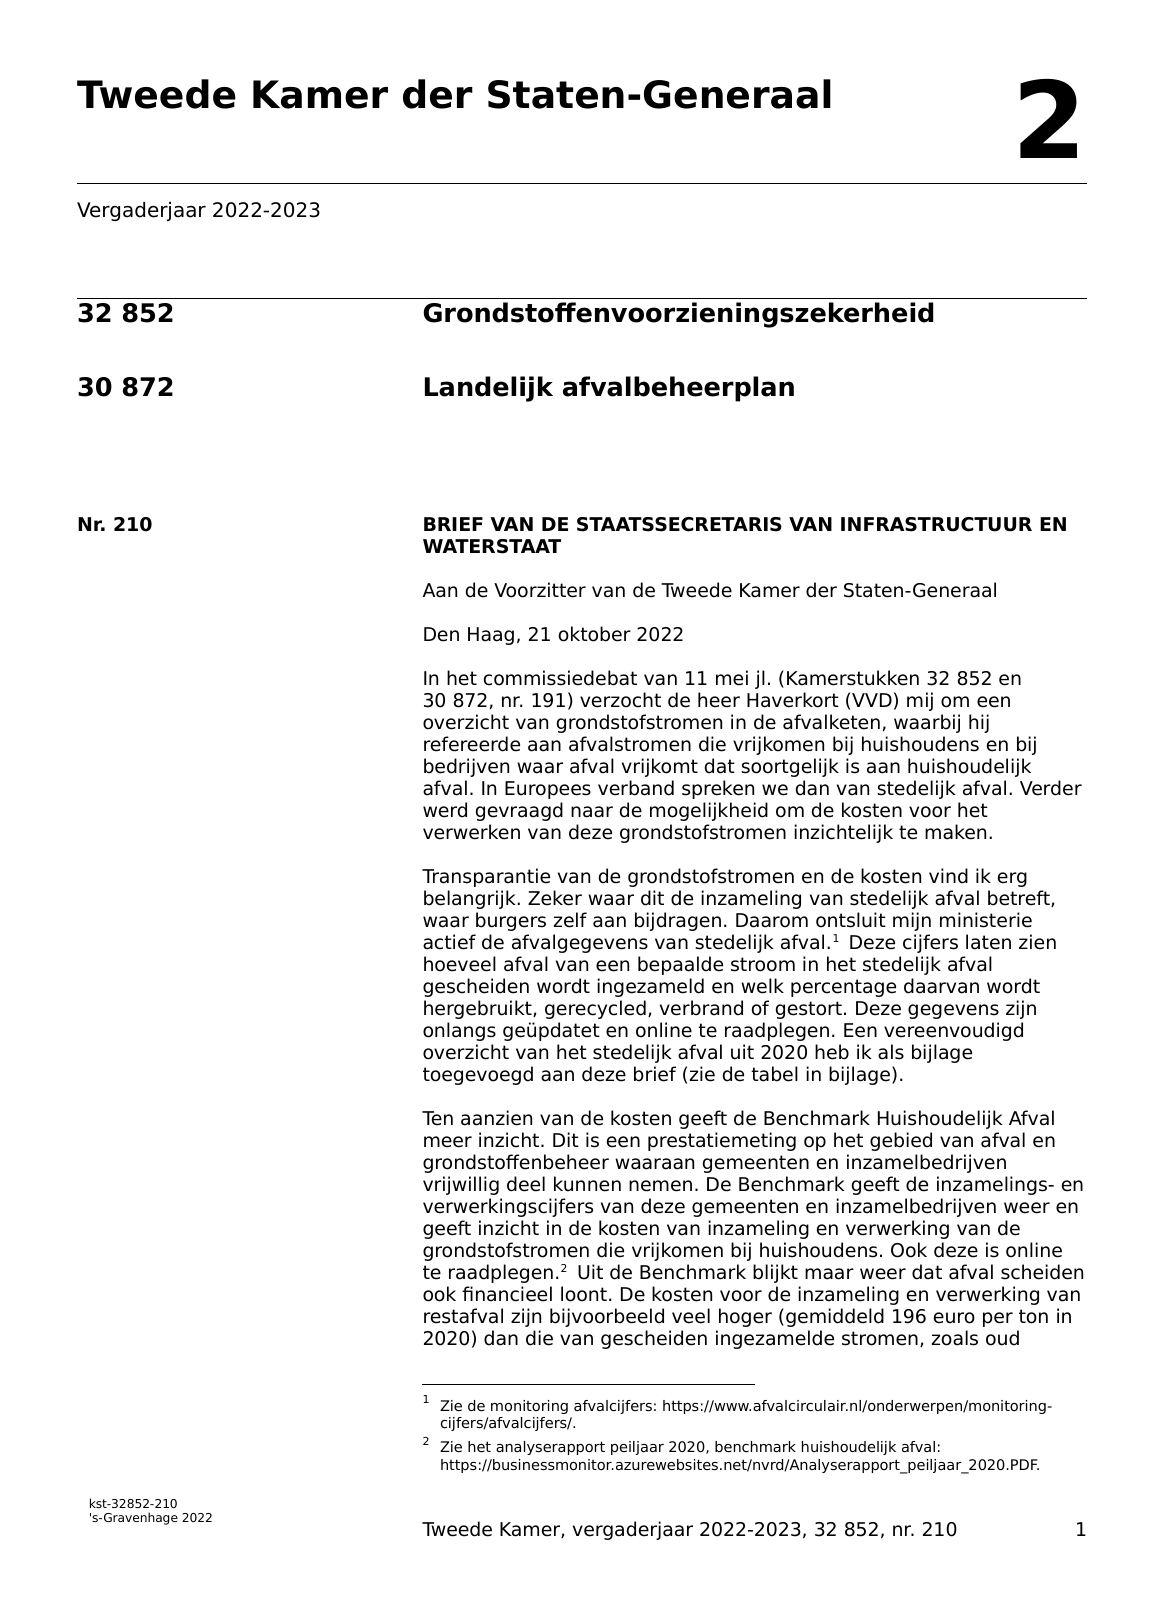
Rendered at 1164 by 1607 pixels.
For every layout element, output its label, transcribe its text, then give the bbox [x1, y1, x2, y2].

text Den Haag, 21 oktober 2022 [422, 624, 1087, 646]
table_header Tweede Kamer der Staten-Generaal [77, 59, 886, 183]
text Aan de Voorzitter van de Tweede Kamer der Staten-Generaal [422, 580, 1087, 602]
text In het commissiedebat van 11 mei jl. (Kamerstukken 32 852 en 30 872, nr. 191) verzocht de heer Haverkort (VVD) mij om een overzicht van grondstofstromen in de afvalketen, waarbij hij refereerde aan afvalstromen die vrijkomen bij huishoudens en bij bedrijven waar afval vrijkomt dat soortgelijk is aan huishoudelijk afval. In Europees verband spreken we dan van stedelijk afval. Verder werd gevraagd naar de mogelijkheid om de kosten voor het verwerken van deze grondstofstromen inzichtelijk te maken. [422, 668, 1087, 844]
text Transparantie van de grondstofstromen en de kosten vind ik erg belangrijk. Zeker waar dit de inzameling van stedelijk afval betreft, waar burgers zelf aan bijdragen. Daarom ontsluit mijn ministerie actief de afvalgegevens van stedelijk afval. Deze cijfers laten zien hoeveel afval van een bepaalde stroom in het stedelijk afval gescheiden wordt ingezameld en welk percentage daarvan wordt hergebruikt, gerecycled, verbrand of gestort. Deze gegevens zijn onlangs geüpdatet en online te raadplegen. Een vereenvoudigd overzicht van het stedelijk afval uit 2020 heb ik als bijlage toegevoegd aan deze brief (zie de tabel in bijlage). [422, 866, 1087, 1086]
table_cell Vergaderjaar 2022-2023 [77, 184, 1087, 298]
subtitle 32 852 Grondstoffenvoorzieningszekerheid [77, 299, 1087, 329]
text 's-Gravenhage 2022 [88, 1511, 323, 1525]
text Ten aanzien van de kosten geeft de Benchmark Huishoudelijk Afval meer inzicht. Dit is een prestatiemeting op het gebied van afval en grondstoffenbeheer waaraan gemeenten en inzamelbedrijven vrijwillig deel kunnen nemen. De Benchmark geeft de inzamelings- en verwerkingscijfers van deze gemeenten en inzamelbedrijven weer en geeft inzicht in de kosten van inzameling en verwerking van de grondstofstromen die vrijkomen bij huishoudens. Ook deze is online te raadplegen. Uit de Benchmark blijkt maar weer dat afval scheiden ook financieel loont. De kosten voor de inzameling en verwerking van restafval zijn bijvoorbeeld veel hoger (gemiddeld 196 euro per ton in 2020) dan die van gescheiden ingezamelde stromen, zoals oud [422, 1108, 1087, 1350]
table_header 2 [886, 59, 1087, 183]
subtitle 30 872 Landelijk afvalbeheerplan [77, 373, 1087, 403]
subtitle Nr. 210 BRIEF VAN DE STAATSSECRETARIS VAN INFRASTRUCTUUR EN WATERSTAAT [77, 514, 1087, 558]
text kst-32852-210 [88, 1497, 323, 1511]
text Zie het analyserapport peiljaar 2020, benchmark huishoudelijk afval: https://businessmonitor.azurewebsites.net/nvrd/Analyserapport_peiljaar_2020.PDF. [422, 1435, 1087, 1474]
text Zie de monitoring afvalcijfers: https://www.afvalcirculair.nl/onderwerpen/monitoring-cijfers/afvalcijfers/. [422, 1393, 1087, 1432]
